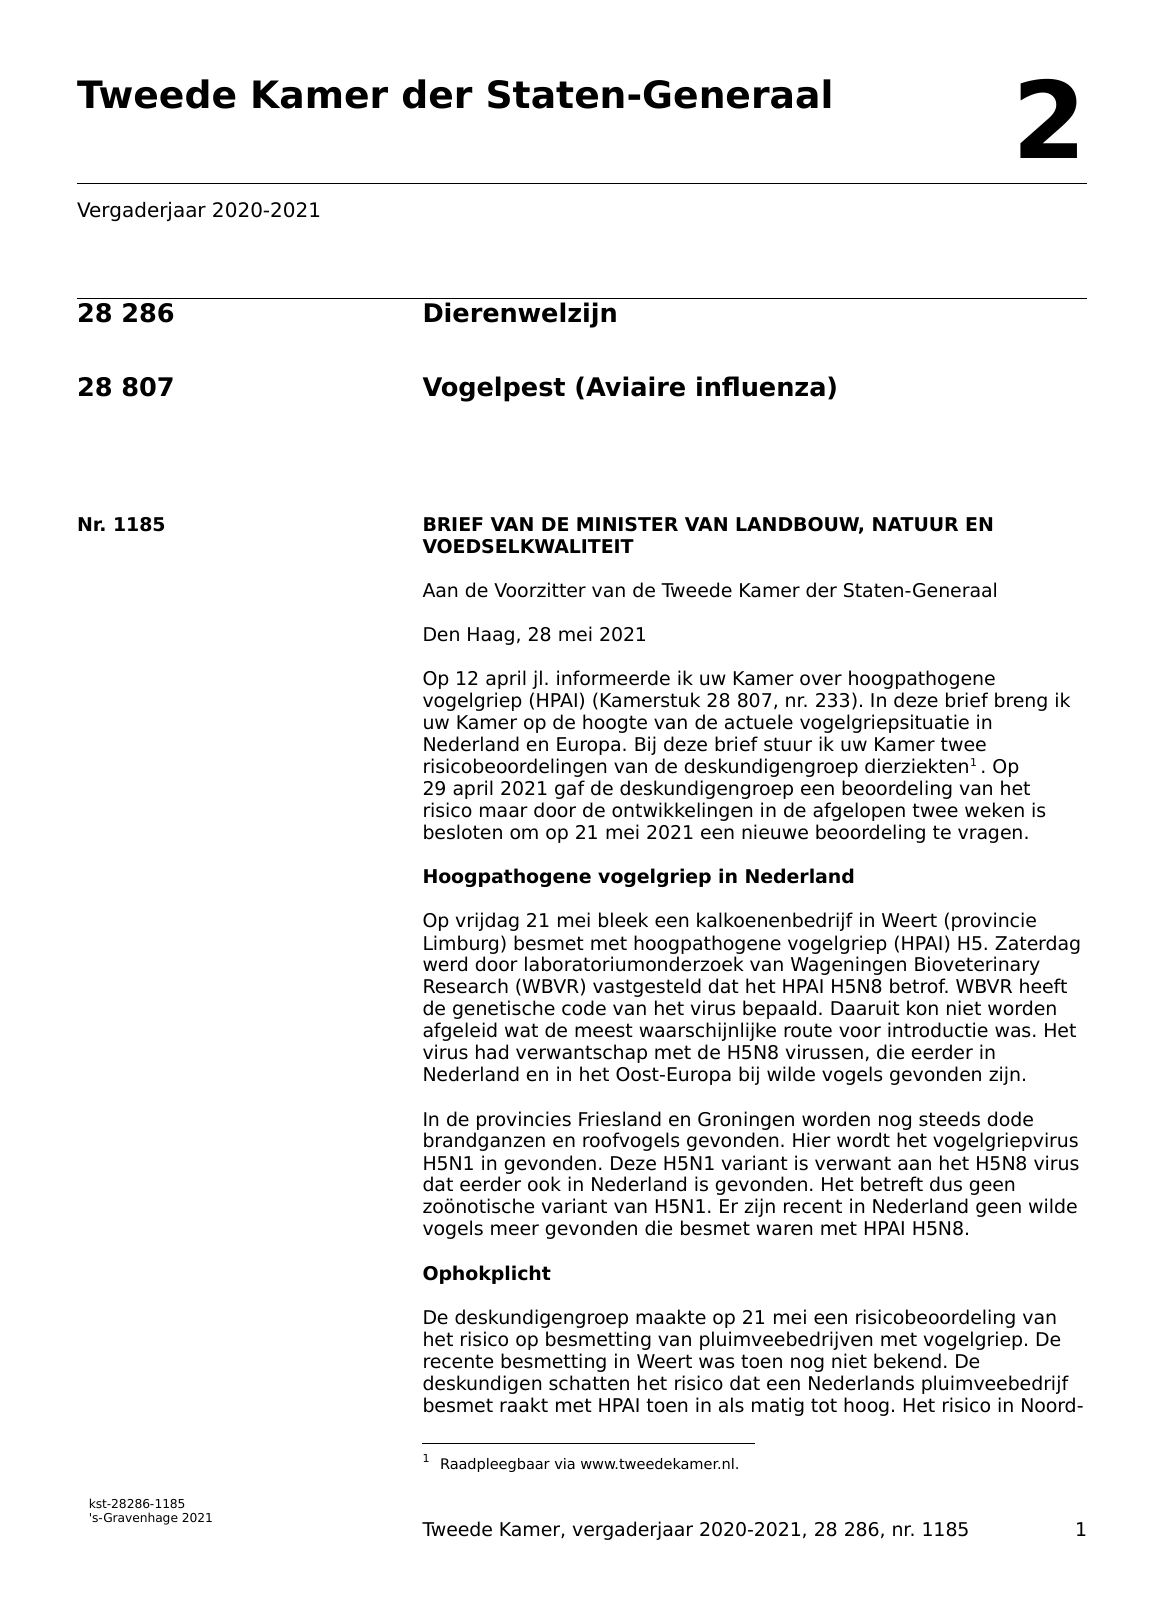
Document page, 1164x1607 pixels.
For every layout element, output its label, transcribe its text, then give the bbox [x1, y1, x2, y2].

subtitle Hoogpathogene vogelgriep in Nederland [422, 866, 1087, 888]
subtitle 28 286 Dierenwelzijn [77, 299, 1087, 329]
text Raadpleegbaar via www.tweedekamer.nl. [422, 1452, 1087, 1474]
table_header Tweede Kamer der Staten-Generaal [77, 59, 886, 183]
table_cell Vergaderjaar 2020-2021 [77, 184, 1087, 298]
subtitle Nr. 1185 BRIEF VAN DE MINISTER VAN LANDBOUW, NATUUR EN VOEDSELKWALITEIT [77, 514, 1087, 558]
table_header 2 [886, 59, 1087, 183]
text In de provincies Friesland en Groningen worden nog steeds dode brandganzen en roofvogels gevonden. Hier wordt het vogelgriepvirus H5N1 in gevonden. Deze H5N1 variant is verwant aan het H5N8 virus dat eerder ook in Nederland is gevonden. Het betreft dus geen zoönotische variant van H5N1. Er zijn recent in Nederland geen wilde vogels meer gevonden die besmet waren met HPAI H5N8. [422, 1108, 1087, 1240]
text Op 12 april jl. informeerde ik uw Kamer over hoogpathogene vogelgriep (HPAI) (Kamerstuk 28 807, nr. 233). In deze brief breng ik uw Kamer op de hoogte van de actuele vogelgriepsituatie in Nederland en Europa. Bij deze brief stuur ik uw Kamer twee risicobeoordelingen van de deskundigengroep dierziekten. Op 29 april 2021 gaf de deskundigengroep een beoordeling van het risico maar door de ontwikkelingen in de afgelopen twee weken is besloten om op 21 mei 2021 een nieuwe beoordeling te vragen. [422, 668, 1087, 844]
text De deskundigengroep maakte op 21 mei een risicobeoordeling van het risico op besmetting van pluimveebedrijven met vogelgriep. De recente besmetting in Weert was toen nog niet bekend. De deskundigen schatten het risico dat een Nederlands pluimveebedrijf besmet raakt met HPAI toen in als matig tot hoog. Het risico in Noord- [422, 1307, 1087, 1417]
text kst-28286-1185 [88, 1497, 323, 1511]
text 's-Gravenhage 2021 [88, 1511, 323, 1525]
text Op vrijdag 21 mei bleek een kalkoenenbedrijf in Weert (provincie Limburg) besmet met hoogpathogene vogelgriep (HPAI) H5. Zaterdag werd door laboratoriumonderzoek van Wageningen Bioveterinary Research (WBVR) vastgesteld dat het HPAI H5N8 betrof. WBVR heeft de genetische code van het virus bepaald. Daaruit kon niet worden afgeleid wat de meest waarschijnlijke route voor introductie was. Het virus had verwantschap met de H5N8 virussen, die eerder in Nederland en in het Oost-Europa bij wilde vogels gevonden zijn. [422, 910, 1087, 1086]
subtitle 28 807 Vogelpest (Aviaire influenza) [77, 373, 1087, 403]
text Den Haag, 28 mei 2021 [422, 624, 1087, 646]
text Aan de Voorzitter van de Tweede Kamer der Staten-Generaal [422, 580, 1087, 602]
subtitle Ophokplicht [422, 1262, 1087, 1284]
